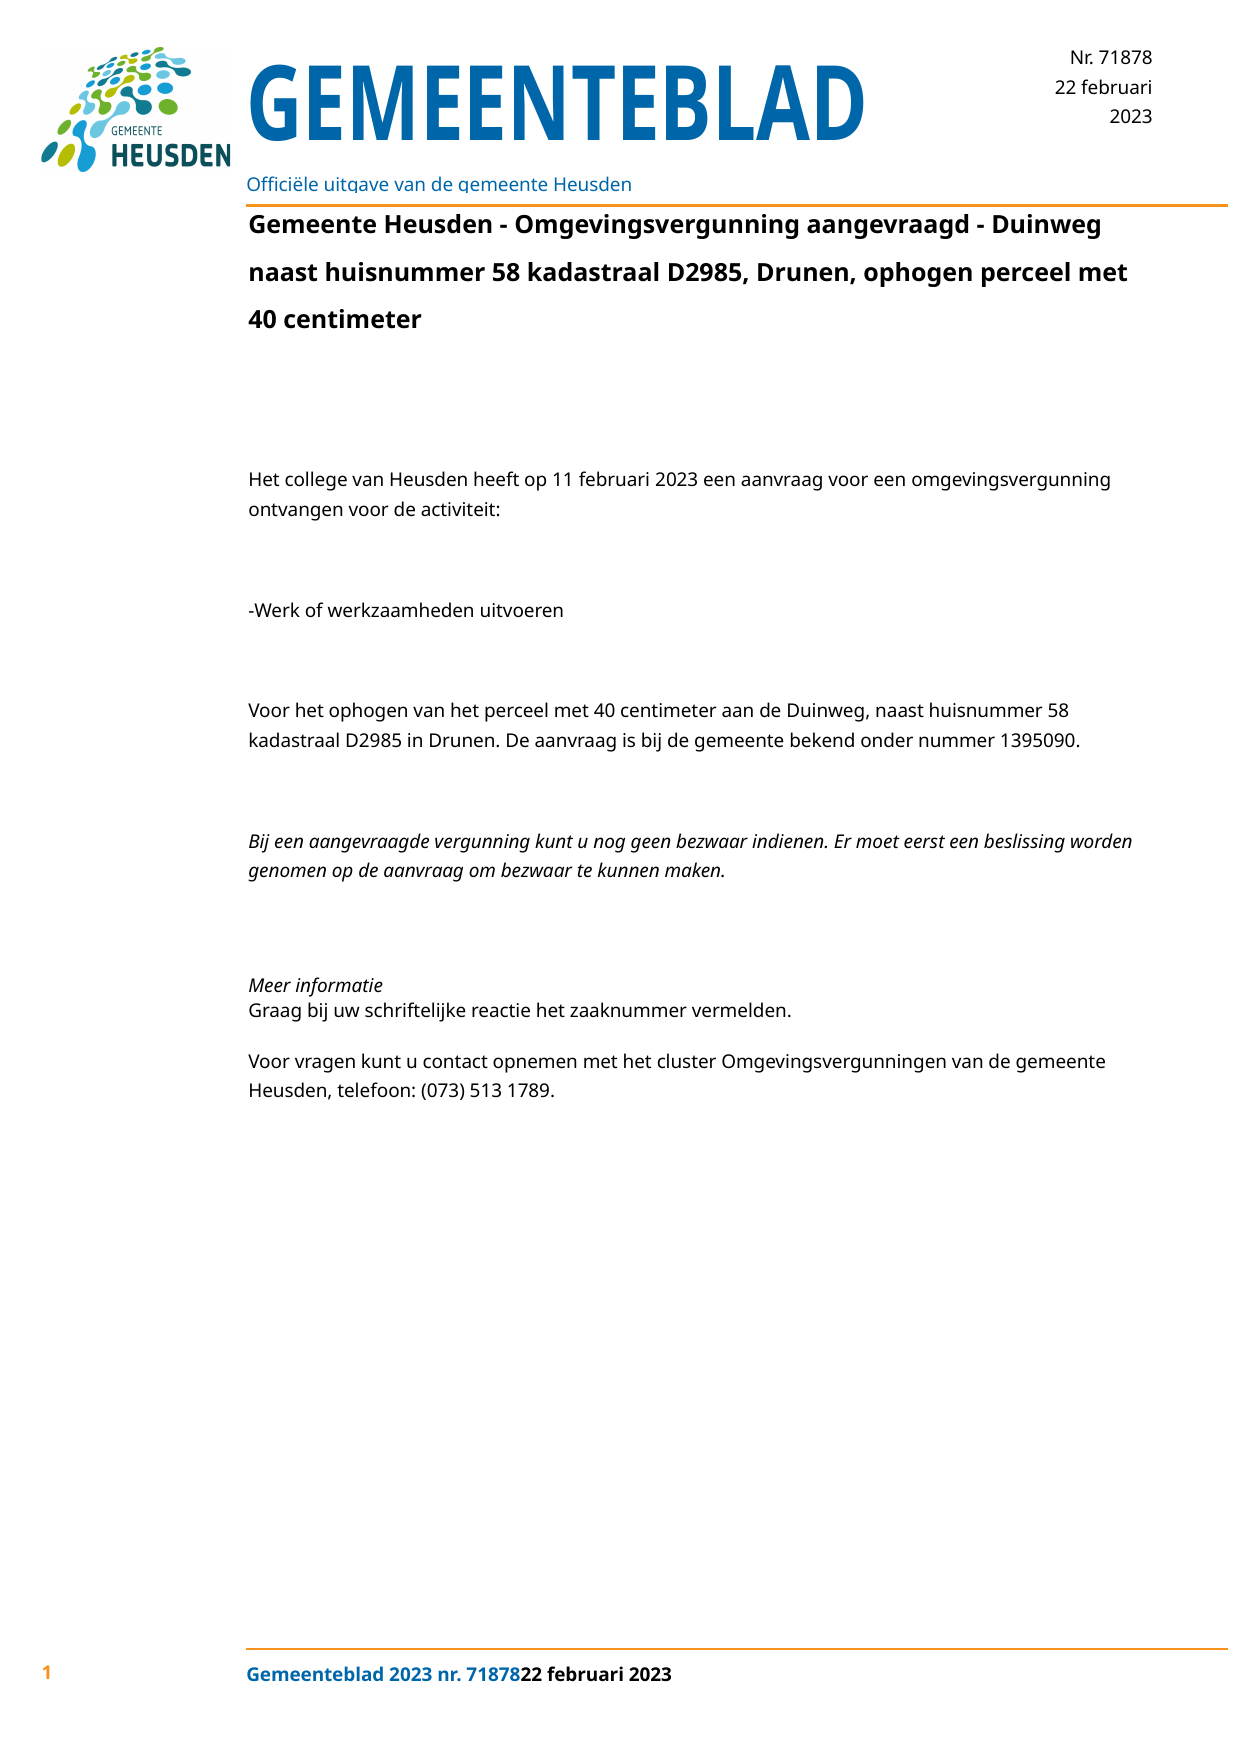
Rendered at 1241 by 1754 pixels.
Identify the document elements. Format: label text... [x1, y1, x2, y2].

text Meer informatie [248, 972, 1152, 998]
text Bij een aangevraagde vergunning kunt u nog geen bezwaar indienen. Er moet eerst een beslissing worden genomen op de aanvraag om bezwaar te kunnen maken. [248, 828, 1152, 883]
text Het college van Heusden heeft op 11 februari 2023 een aanvraag voor een omgevingsvergunning ontvangen voor de activiteit: [248, 466, 1152, 522]
text Graag bij uw schriftelijke reactie het zaaknummer vermelden. [248, 998, 1152, 1023]
picture [41, 47, 231, 172]
text -Werk of werkzaamheden uitvoeren [248, 597, 1152, 622]
text Gemeente Heusden - Omgevingsvergunning aangevraagd - Duinweg naast huisnummer 58 kadastraal D2985, Drunen, ophogen perceel met 40 centimeter [248, 207, 1152, 336]
text Voor het ophogen van het perceel met 40 centimeter aan de Duinweg, naast huisnummer 58 kadastraal D2985 in Drunen. De aanvraag is bij de gemeente bekend onder nummer 1395090. [248, 698, 1152, 753]
text Voor vragen kunt u contact opnemen met het cluster Omgevingsvergunningen van de gemeente Heusden, telefoon: (073) 513 1789. [248, 1048, 1152, 1103]
